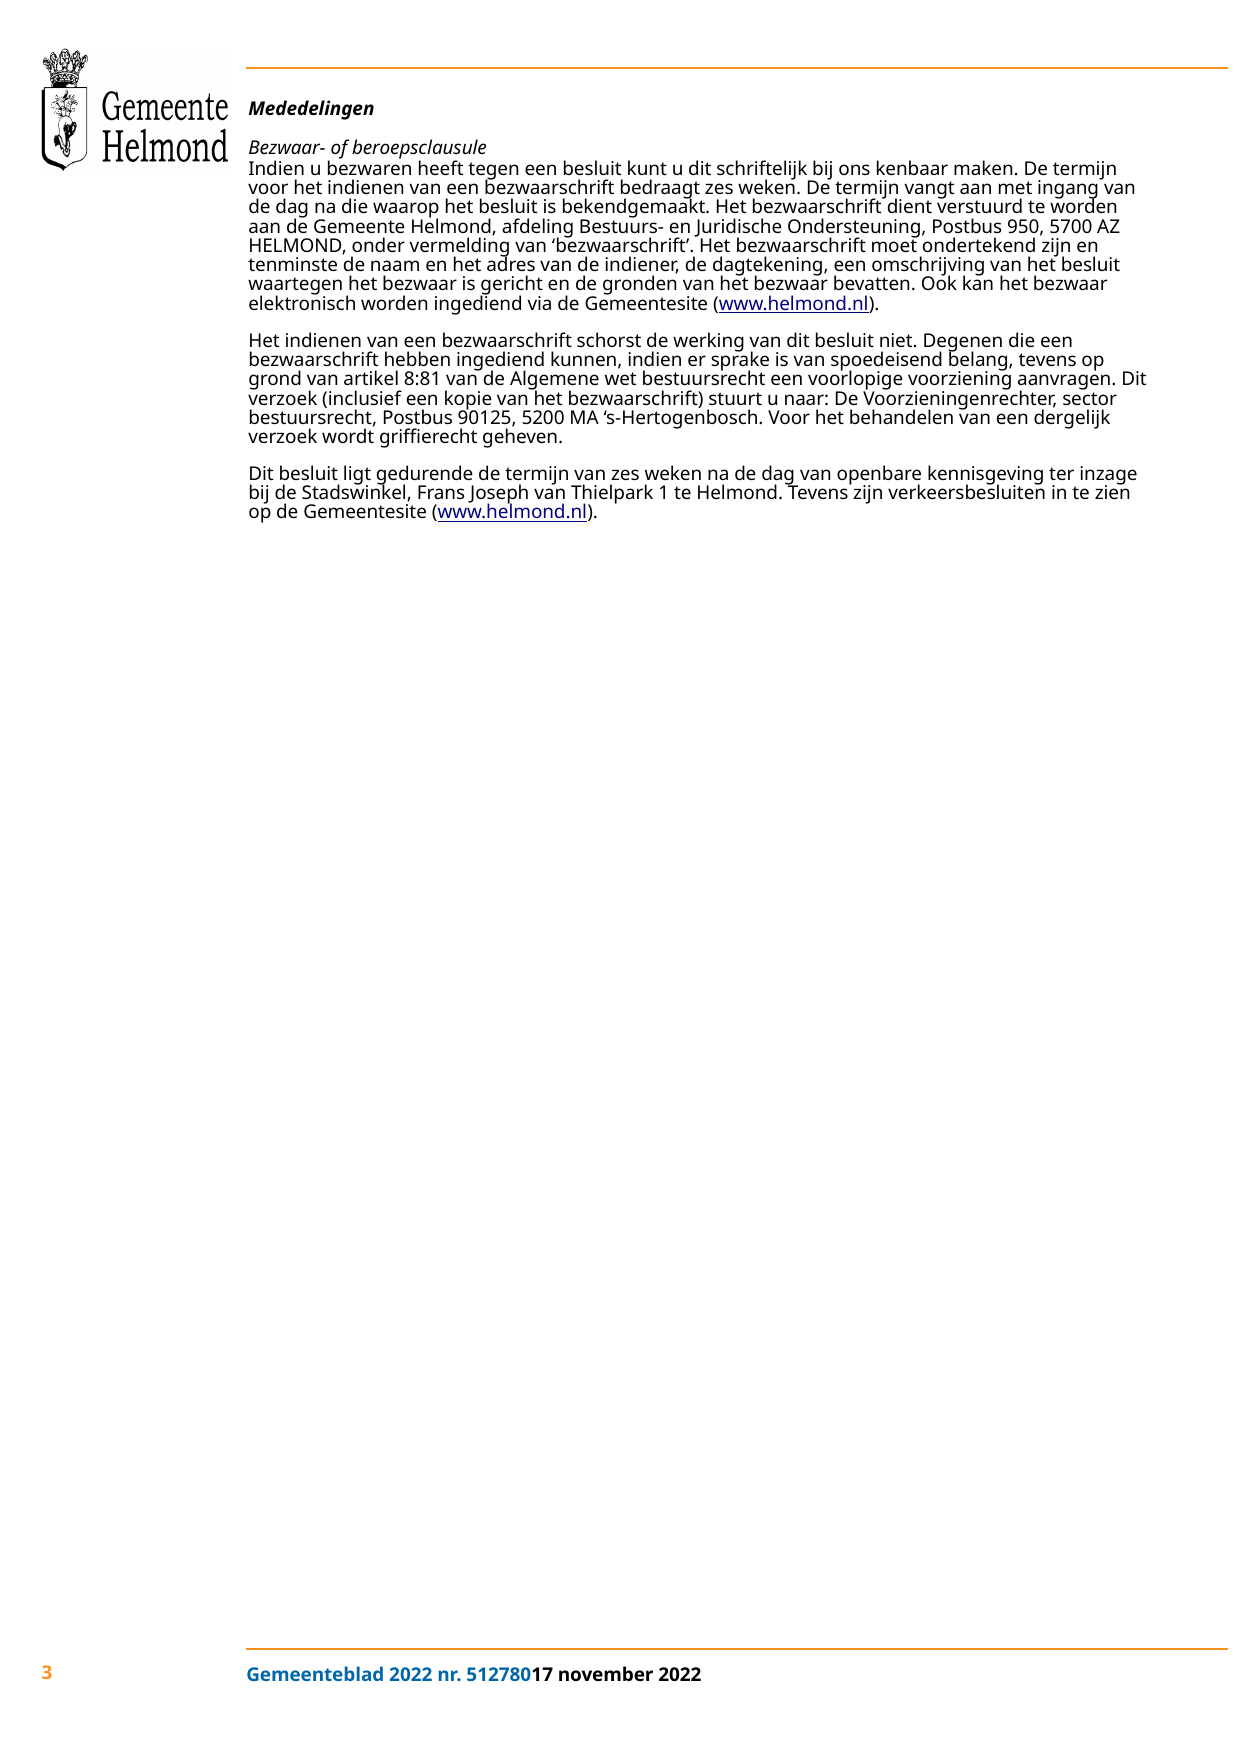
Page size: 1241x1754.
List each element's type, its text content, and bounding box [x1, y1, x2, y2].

picture [41, 47, 231, 172]
text Bezwaar- of beroepsclausule [248, 134, 1152, 160]
text Mededelingen [248, 95, 1152, 121]
text Indien u bezwaren heeft tegen een besluit kunt u dit schriftelijk bij ons kenbaar maken. De termijn voor het indienen van een bezwaarschrift bedraagt zes weken. De termijn vangt aan met ingang van de dag na die waarop het besluit is bekendgemaakt. Het bezwaarschrift dient verstuurd te worden aan de Gemeente Helmond, afdeling Bestuurs- en Juridische Ondersteuning, Postbus 950, 5700 AZ HELMOND, onder vermelding van ‘bezwaarschrift’. Het bezwaarschrift moet ondertekend zijn en tenminste de naam en het adres van de indiener, de dagtekening, een omschrijving van het besluit waartegen het bezwaar is gericht en de gronden van het bezwaar bevatten. Ook kan het bezwaar elektronisch worden ingediend via de Gemeentesite (www.helmond.nl). [248, 160, 1152, 314]
text Het indienen van een bezwaarschrift schorst de werking van dit besluit niet. Degenen die een bezwaarschrift hebben ingediend kunnen, indien er sprake is van spoedeisend belang, tevens op grond van artikel 8:81 van de Algemene wet bestuursrecht een voorlopige voorziening aanvragen. Dit verzoek (inclusief een kopie van het bezwaarschrift) stuurt u naar: De Voorzieningenrechter, sector bestuursrecht, Postbus 90125, 5200 MA ‘s-Hertogenbosch. Voor het behandelen van een dergelijk verzoek wordt griffierecht geheven. [248, 332, 1152, 447]
text Dit besluit ligt gedurende de termijn van zes weken na de dag van openbare kennisgeving ter inzage bij de Stadswinkel, Frans Joseph van Thielpark 1 te Helmond. Tevens zijn verkeersbesluiten in te zien op de Gemeentesite (www.helmond.nl). [248, 465, 1152, 523]
